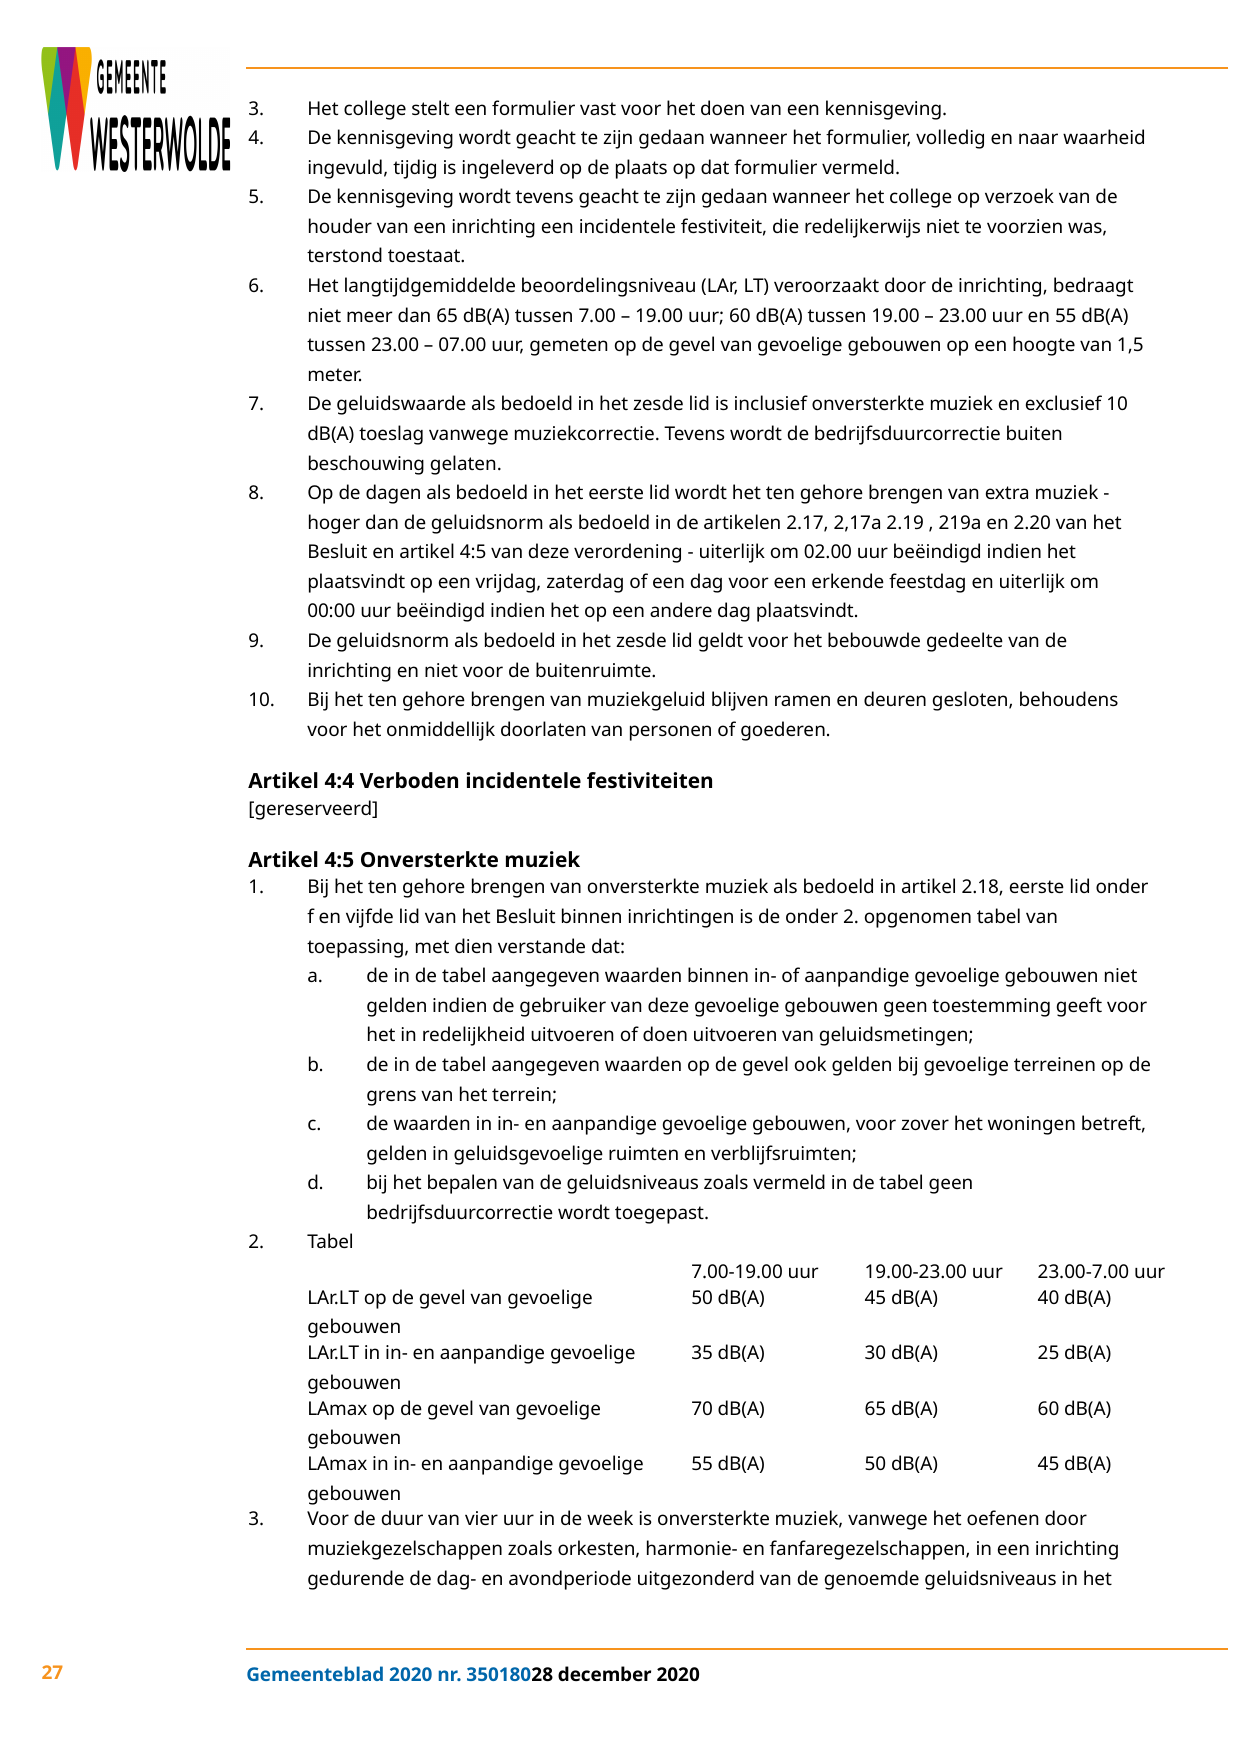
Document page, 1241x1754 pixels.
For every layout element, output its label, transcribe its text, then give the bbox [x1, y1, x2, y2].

list de waarden in in- en aanpandige gevoelige gebouwen, voor zover het woningen betreft, gelden in geluidsgevoelige ruimten en verblijfsruimten; [307, 1110, 1152, 1166]
table_cell 40 dB(A) [1038, 1284, 1211, 1339]
table_cell 65 dB(A) [864, 1395, 1037, 1450]
list Tabel [248, 1229, 1152, 1254]
table_header 7.00-19.00 uur [691, 1259, 864, 1284]
text Artikel 4:4 Verboden incidentele festiviteiten [248, 766, 1152, 795]
list Voor de duur van vier uur in de week is onversterkte muziek, vanwege het oefenen door muziekgezelschappen zoals orkesten, harmonie- en fanfaregezelschappen, in een inrichting gedurende de dag- en avondperiode uitgezonderd van de genoemde geluidsniveaus in het [248, 1506, 1152, 1590]
list Het langtijdgemiddelde beoordelingsniveau (LAr, LT) veroorzaakt door de inrichting, bedraagt niet meer dan 65 dB(A) tussen 7.00 – 19.00 uur; 60 dB(A) tussen 19.00 – 23.00 uur en 55 dB(A) tussen 23.00 – 07.00 uur, gemeten op de gevel van gevoelige gebouwen op een hoogte van 1,5 meter. [248, 272, 1152, 387]
list Bij het ten gehore brengen van onversterkte muziek als bedoeld in artikel 2.18, eerste lid onder f en vijfde lid van het Besluit binnen inrichtingen is de onder 2. opgenomen tabel van toepassing, met dien verstande dat: [248, 874, 1152, 959]
table_cell 45 dB(A) [1038, 1450, 1211, 1505]
table_cell 70 dB(A) [691, 1395, 864, 1450]
table_cell LAmax in in- en aanpandige gevoelige gebouwen [307, 1450, 691, 1505]
list De geluidswaarde als bedoeld in het zesde lid is inclusief onversterkte muziek en exclusief 10 dB(A) toeslag vanwege muziekcorrectie. Tevens wordt de bedrijfsduurcorrectie buiten beschouwing gelaten. [248, 391, 1152, 476]
list bij het bepalen van de geluidsniveaus zoals vermeld in de tabel geen bedrijfsduurcorrectie wordt toegepast. [307, 1169, 1152, 1225]
table_cell 30 dB(A) [864, 1340, 1037, 1395]
table_cell LAmax op de gevel van gevoelige gebouwen [307, 1395, 691, 1450]
list Het college stelt een formulier vast voor het doen van een kennisgeving. [248, 95, 1152, 121]
table_cell 25 dB(A) [1038, 1340, 1211, 1395]
table_cell LAr.LT op de gevel van gevoelige gebouwen [307, 1284, 691, 1339]
table_header 23.00-7.00 uur [1038, 1259, 1211, 1284]
table_cell LAr.LT in in- en aanpandige gevoelige gebouwen [307, 1340, 691, 1395]
list Bij het ten gehore brengen van muziekgeluid blijven ramen en deuren gesloten, behoudens voor het onmiddellijk doorlaten van personen of goederen. [248, 686, 1152, 742]
table_cell 45 dB(A) [864, 1284, 1037, 1339]
picture [41, 47, 231, 172]
list De kennisgeving wordt geacht te zijn gedaan wanneer het formulier, volledig en naar waarheid ingevuld, tijdig is ingeleverd op de plaats op dat formulier vermeld. [248, 124, 1152, 180]
text [gereserveerd] [248, 795, 1152, 821]
list de in de tabel aangegeven waarden op de gevel ook gelden bij gevoelige terreinen op de grens van het terrein; [307, 1051, 1152, 1107]
list De geluidsnorm als bedoeld in het zesde lid geldt voor het bebouwde gedeelte van de inrichting en niet voor de buitenruimte. [248, 627, 1152, 683]
list Op de dagen als bedoeld in het eerste lid wordt het ten gehore brengen van extra muziek - hoger dan de geluidsnorm als bedoeld in de artikelen 2.17, 2,17a 2.19 , 219a en 2.20 van het Besluit en artikel 4:5 van deze verordening - uiterlijk om 02.00 uur beëindigd indien het plaatsvindt op een vrijdag, zaterdag of een dag voor een erkende feestdag en uiterlijk om 00:00 uur beëindigd indien het op een andere dag plaatsvindt. [248, 479, 1152, 623]
table_header [307, 1259, 691, 1284]
table_cell 60 dB(A) [1038, 1395, 1211, 1450]
text Artikel 4:5 Onversterkte muziek [248, 845, 1152, 874]
table_cell 35 dB(A) [691, 1340, 864, 1395]
list De kennisgeving wordt tevens geacht te zijn gedaan wanneer het college op verzoek van de houder van een inrichting een incidentele festiviteit, die redelijkerwijs niet te voorzien was, terstond toestaat. [248, 183, 1152, 268]
table_cell 50 dB(A) [691, 1284, 864, 1339]
list de in de tabel aangegeven waarden binnen in- of aanpandige gevoelige gebouwen niet gelden indien de gebruiker van deze gevoelige gebouwen geen toestemming geeft voor het in redelijkheid uitvoeren of doen uitvoeren van geluidsmetingen; [307, 962, 1152, 1047]
table_header 19.00-23.00 uur [864, 1259, 1037, 1284]
table_cell 50 dB(A) [864, 1450, 1037, 1505]
table_cell 55 dB(A) [691, 1450, 864, 1505]
